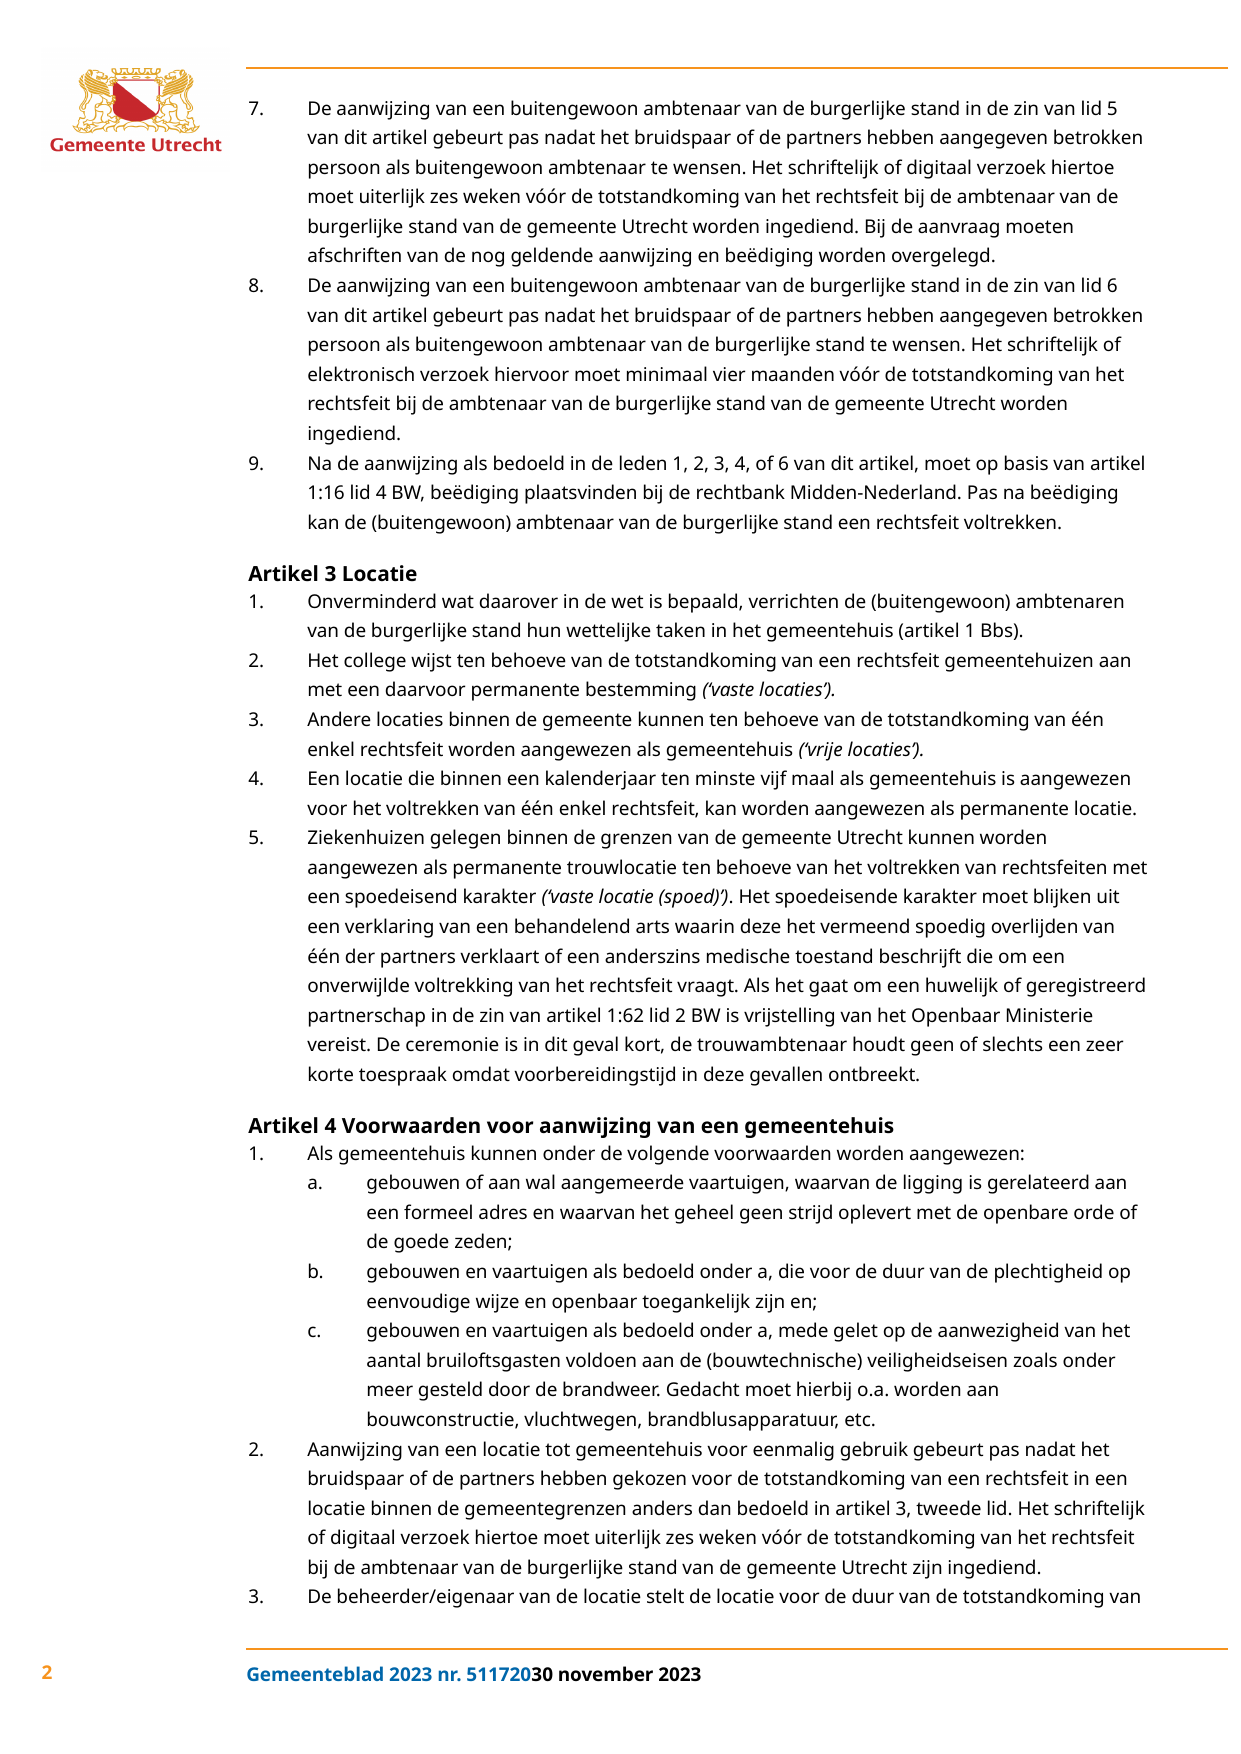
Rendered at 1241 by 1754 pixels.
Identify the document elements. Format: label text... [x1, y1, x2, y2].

list gebouwen of aan wal aangemeerde vaartuigen, waarvan de ligging is gerelateerd aan een formeel adres en waarvan het geheel geen strijd oplevert met de openbare orde of de goede zeden; [307, 1169, 1152, 1254]
list De beheerder/eigenaar van de locatie stelt de locatie voor de duur van de totstandkoming van [248, 1584, 1152, 1609]
list De aanwijzing van een buitengewoon ambtenaar van de burgerlijke stand in de zin van lid 5 van dit artikel gebeurt pas nadat het bruidspaar of de partners hebben aangegeven betrokken persoon als buitengewoon ambtenaar te wensen. Het schriftelijk of digitaal verzoek hiertoe moet uiterlijk zes weken vóór de totstandkoming van het rechtsfeit bij de ambtenaar van de burgerlijke stand van de gemeente Utrecht worden ingediend. Bij de aanvraag moeten afschriften van de nog geldende aanwijzing en beëdiging worden overgelegd. [248, 95, 1152, 268]
list Andere locaties binnen de gemeente kunnen ten behoeve van de totstandkoming van één enkel rechtsfeit worden aangewezen als gemeentehuis (‘vrije locaties’). [248, 706, 1152, 761]
list Onverminderd wat daarover in de wet is bepaald, verrichten de (buitengewoon) ambtenaren van de burgerlijke stand hun wettelijke taken in het gemeentehuis (artikel 1 Bbs). [248, 588, 1152, 643]
text Artikel 4 Voorwaarden voor aanwijzing van een gemeentehuis [248, 1112, 1152, 1140]
list Het college wijst ten behoeve van de totstandkoming van een rechtsfeit gemeentehuizen aan met een daarvoor permanente bestemming (‘vaste locaties’). [248, 647, 1152, 702]
list gebouwen en vaartuigen als bedoeld onder a, mede gelet op de aanwezigheid van het aantal bruiloftsgasten voldoen aan de (bouwtechnische) veiligheidseisen zoals onder meer gesteld door de brandweer. Gedacht moet hierbij o.a. worden aan bouwconstructie, vluchtwegen, brandblusapparatuur, etc. [307, 1317, 1152, 1432]
list Aanwijzing van een locatie tot gemeentehuis voor eenmalig gebruik gebeurt pas nadat het bruidspaar of de partners hebben gekozen voor de totstandkoming van een rechtsfeit in een locatie binnen de gemeentegrenzen anders dan bedoeld in artikel 3, tweede lid. Het schriftelijk of digitaal verzoek hiertoe moet uiterlijk zes weken vóór de totstandkoming van het rechtsfeit bij de ambtenaar van de burgerlijke stand van de gemeente Utrecht zijn ingediend. [248, 1436, 1152, 1580]
picture [41, 47, 231, 172]
text Artikel 3 Locatie [248, 559, 1152, 588]
list De aanwijzing van een buitengewoon ambtenaar van de burgerlijke stand in de zin van lid 6 van dit artikel gebeurt pas nadat het bruidspaar of de partners hebben aangegeven betrokken persoon als buitengewoon ambtenaar van de burgerlijke stand te wensen. Het schriftelijk of elektronisch verzoek hiervoor moet minimaal vier maanden vóór de totstandkoming van het rechtsfeit bij de ambtenaar van de burgerlijke stand van de gemeente Utrecht worden ingediend. [248, 272, 1152, 446]
list Na de aanwijzing als bedoeld in de leden 1, 2, 3, 4, of 6 van dit artikel, moet op basis van artikel 1:16 lid 4 BW, beëdiging plaatsvinden bij de rechtbank Midden-Nederland. Pas na beëdiging kan de (buitengewoon) ambtenaar van de burgerlijke stand een rechtsfeit voltrekken. [248, 450, 1152, 535]
list gebouwen en vaartuigen als bedoeld onder a, die voor de duur van de plechtigheid op eenvoudige wijze en openbaar toegankelijk zijn en; [307, 1258, 1152, 1314]
list Als gemeentehuis kunnen onder de volgende voorwaarden worden aangewezen: [248, 1140, 1152, 1166]
list Een locatie die binnen een kalenderjaar ten minste vijf maal als gemeentehuis is aangewezen voor het voltrekken van één enkel rechtsfeit, kan worden aangewezen als permanente locatie. [248, 765, 1152, 821]
list Ziekenhuizen gelegen binnen de grenzen van de gemeente Utrecht kunnen worden aangewezen als permanente trouwlocatie ten behoeve van het voltrekken van rechtsfeiten met een spoedeisend karakter (‘vaste locatie (spoed)’). Het spoedeisende karakter moet blijken uit een verklaring van een behandelend arts waarin deze het vermeend spoedig overlijden van één der partners verklaart of een anderszins medische toestand beschrijft die om een onverwijlde voltrekking van het rechtsfeit vraagt. Als het gaat om een huwelijk of geregistreerd partnerschap in de zin van artikel 1:62 lid 2 BW is vrijstelling van het Openbaar Ministerie vereist. De ceremonie is in dit geval kort, de trouwambtenaar houdt geen of slechts een zeer korte toespraak omdat voorbereidingstijd in deze gevallen ontbreekt. [248, 824, 1152, 1087]
